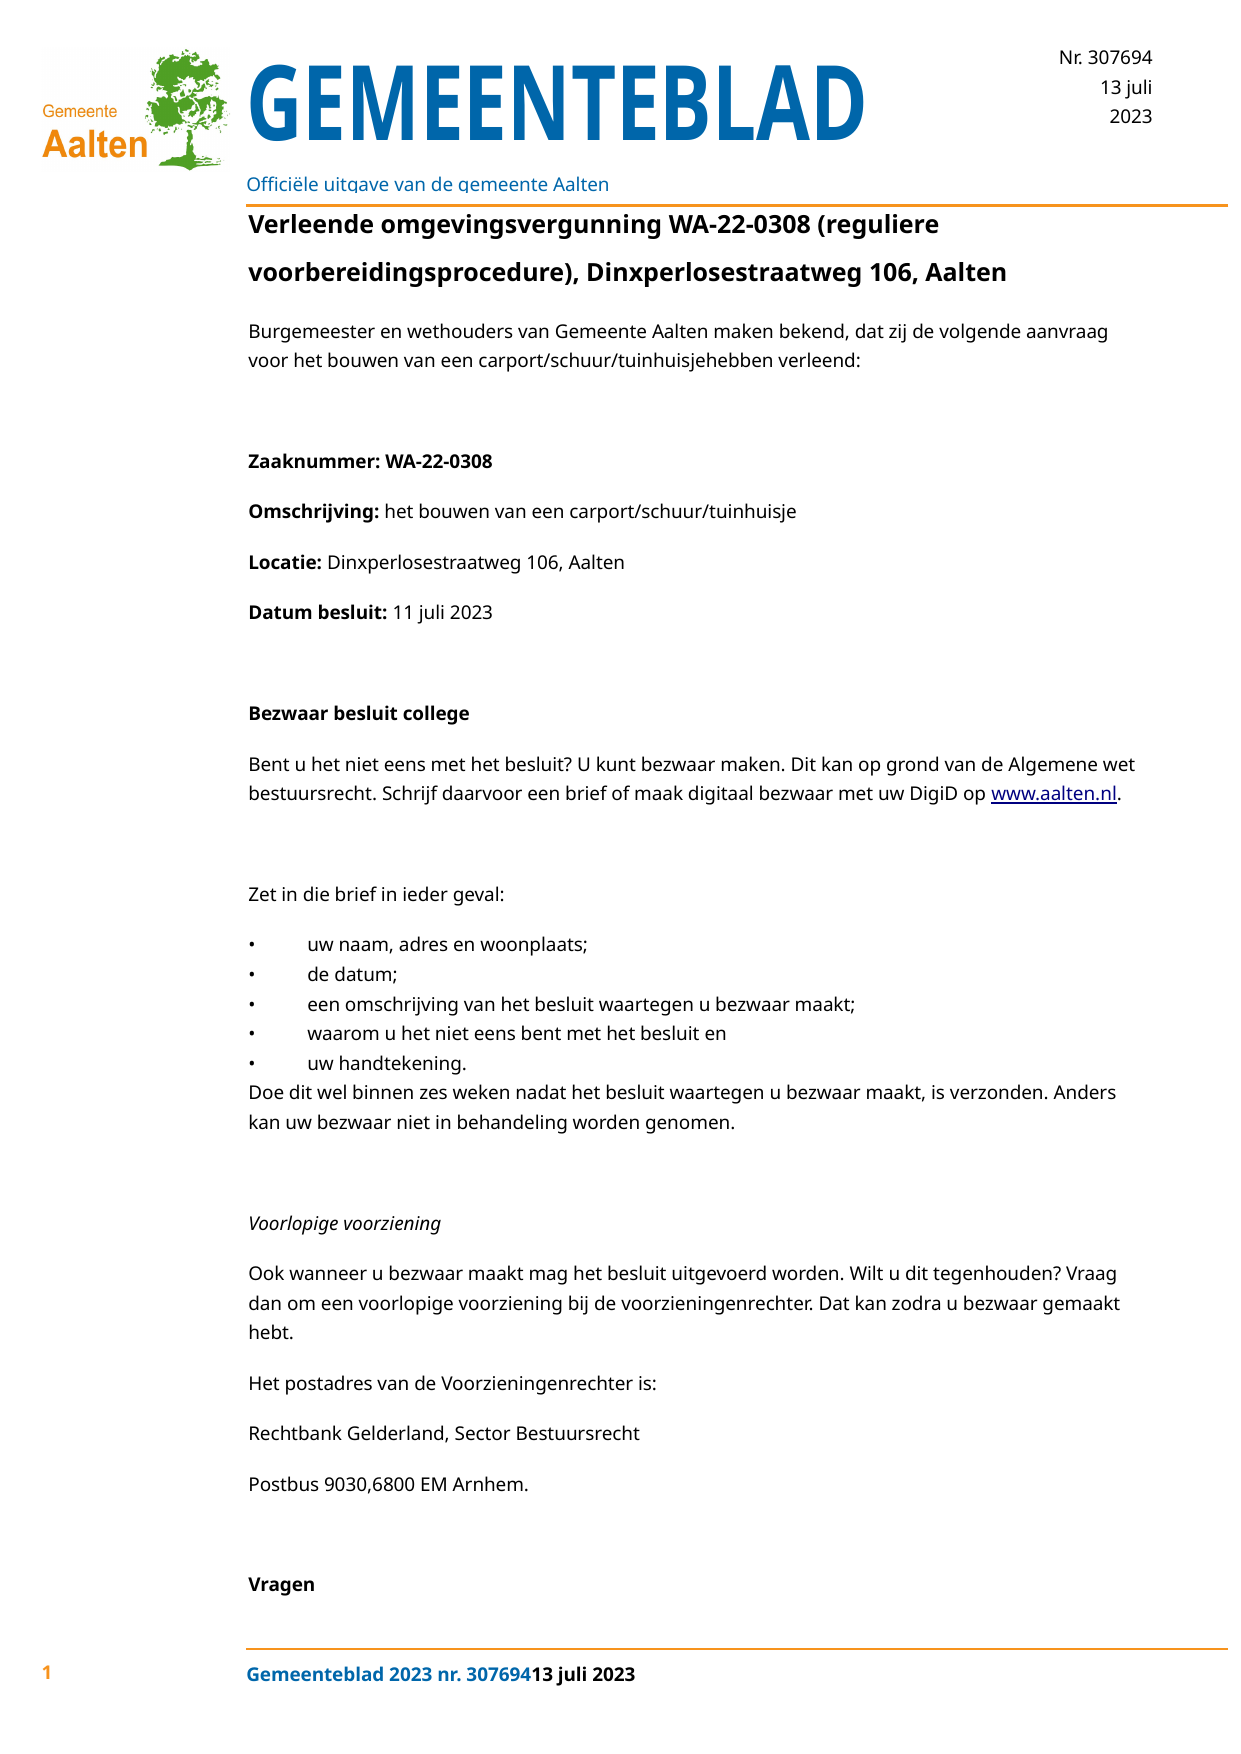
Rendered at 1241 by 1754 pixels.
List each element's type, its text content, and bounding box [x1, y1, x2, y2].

list een omschrijving van het besluit waartegen u bezwaar maakt; [248, 991, 1152, 1017]
text Zaaknummer: WA-22-0308 [248, 448, 1152, 474]
text Omschrijving: het bouwen van een carport/schuur/tuinhuisje [248, 499, 1152, 524]
text Vragen [248, 1572, 1152, 1597]
list waarom u het niet eens bent met het besluit en [248, 1020, 1152, 1046]
list uw handtekening. [248, 1050, 1152, 1076]
list de datum; [248, 961, 1152, 987]
text Datum besluit: 11 juli 2023 [248, 599, 1152, 625]
text Zet in die brief in ieder geval: [248, 881, 1152, 907]
text Het postadres van de Voorzieningenrechter is: [248, 1370, 1152, 1396]
text Locatie: Dinxperlosestraatweg 106, Aalten [248, 549, 1152, 575]
text Doe dit wel binnen zes weken nadat het besluit waartegen u bezwaar maakt, is verzonden. Anders kan uw bezwaar niet in behandeling worden genomen. [248, 1079, 1152, 1135]
text Burgemeester en wethouders van Gemeente Aalten maken bekend, dat zij de volgende aanvraag voor het bouwen van een carport/schuur/tuinhuisjehebben verleend: [248, 318, 1152, 373]
text Rechtbank Gelderland, Sector Bestuursrecht [248, 1420, 1152, 1446]
list uw naam, adres en woonplaats; [248, 932, 1152, 957]
text Postbus 9030,6800 EM Arnhem. [248, 1471, 1152, 1497]
text Bent u het niet eens met het besluit? U kunt bezwaar maken. Dit kan op grond van de Algemene wet bestuursrecht. Schrijf daarvoor een brief of maak digitaal bezwaar met uw DigiD op www.aalten.nl. [248, 751, 1152, 806]
text Ook wanneer u bezwaar maakt mag het besluit uitgevoerd worden. Wilt u dit tegenhouden? Vraag dan om een voorlopige voorziening bij de voorzieningenrechter. Dat kan zodra u bezwaar gemaakt hebt. [248, 1260, 1152, 1345]
text Verleende omgevingsvergunning WA-22-0308 (reguliere voorbereidingsprocedure), Dinxperlosestraatweg 106, Aalten [248, 207, 1152, 288]
text Bezwaar besluit college [248, 700, 1152, 726]
picture [41, 47, 231, 172]
text Voorlopige voorziening [248, 1210, 1152, 1236]
